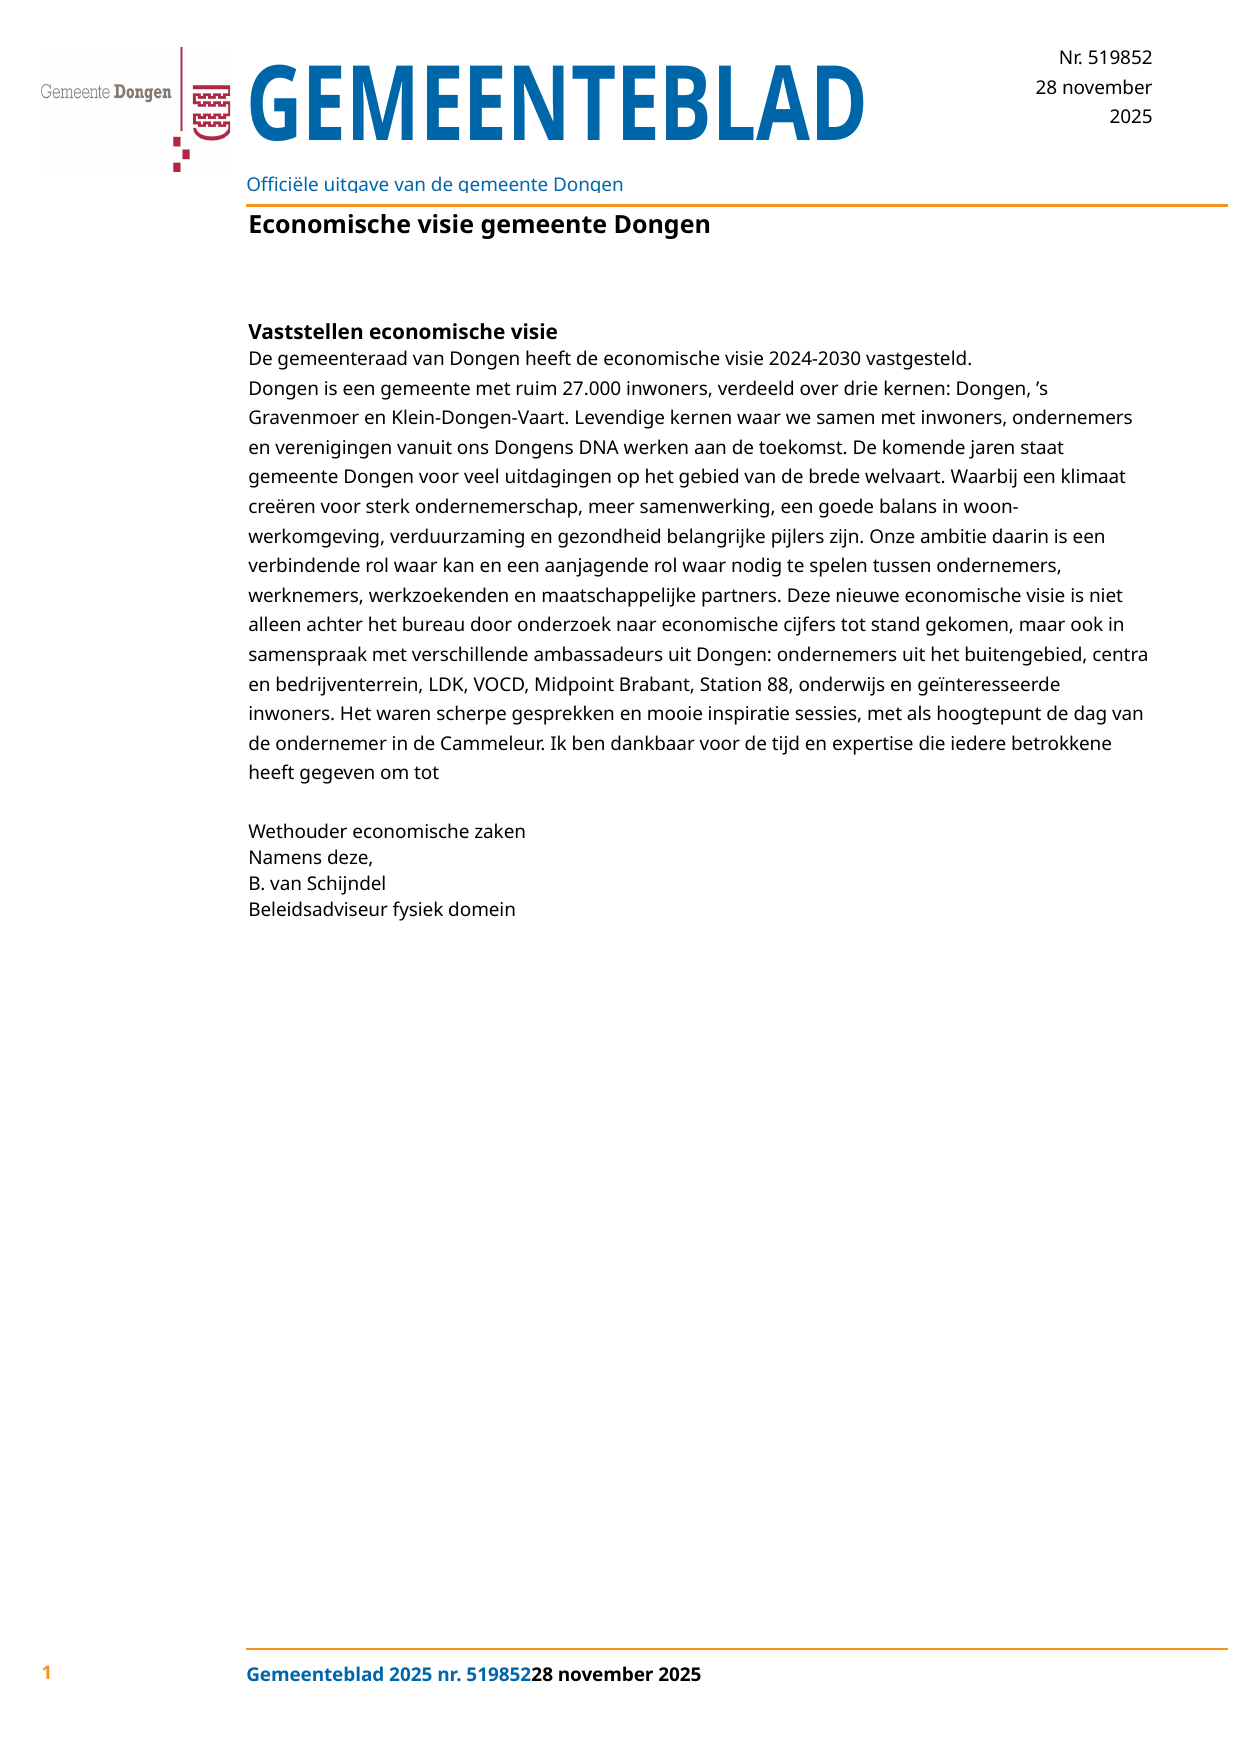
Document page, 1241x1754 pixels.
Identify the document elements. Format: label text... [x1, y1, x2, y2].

text Beleidsadviseur fysiek domein [248, 896, 1152, 922]
text Wethouder economische zaken [248, 819, 1152, 844]
text Vaststellen economische visie [248, 317, 1152, 345]
text B. van Schijndel [248, 870, 1152, 896]
text Economische visie gemeente Dongen [248, 207, 1152, 241]
text De gemeenteraad van Dongen heeft de economische visie 2024-2030 vastgesteld. [248, 345, 1152, 371]
text Namens deze, [248, 844, 1152, 870]
text Dongen is een gemeente met ruim 27.000 inwoners, verdeeld over drie kernen: Dongen, ’s Gravenmoer en Klein-Dongen-Vaart. Levendige kernen waar we samen met inwoners, ondernemers en verenigingen vanuit ons Dongens DNA werken aan de toekomst. De komende jaren staat gemeente Dongen voor veel uitdagingen op het gebied van de brede welvaart. Waarbij een klimaat creëren voor sterk ondernemerschap, meer samenwerking, een goede balans in woon-werkomgeving, verduurzaming en gezondheid belangrijke pijlers zijn. Onze ambitie daarin is een verbindende rol waar kan en een aanjagende rol waar nodig te spelen tussen ondernemers, werknemers, werkzoekenden en maatschappelijke partners. Deze nieuwe economische visie is niet alleen achter het bureau door onderzoek naar economische cijfers tot stand gekomen, maar ook in samenspraak met verschillende ambassadeurs uit Dongen: ondernemers uit het buitengebied, centra en bedrijventerrein, LDK, VOCD, Midpoint Brabant, Station 88, onderwijs en geïnteresseerde inwoners. Het waren scherpe gesprekken en mooie inspiratie sessies, met als hoogtepunt de dag van de ondernemer in de Cammeleur. Ik ben dankbaar voor de tijd en expertise die iedere betrokkene heeft gegeven om tot [248, 375, 1152, 785]
picture [41, 47, 231, 172]
